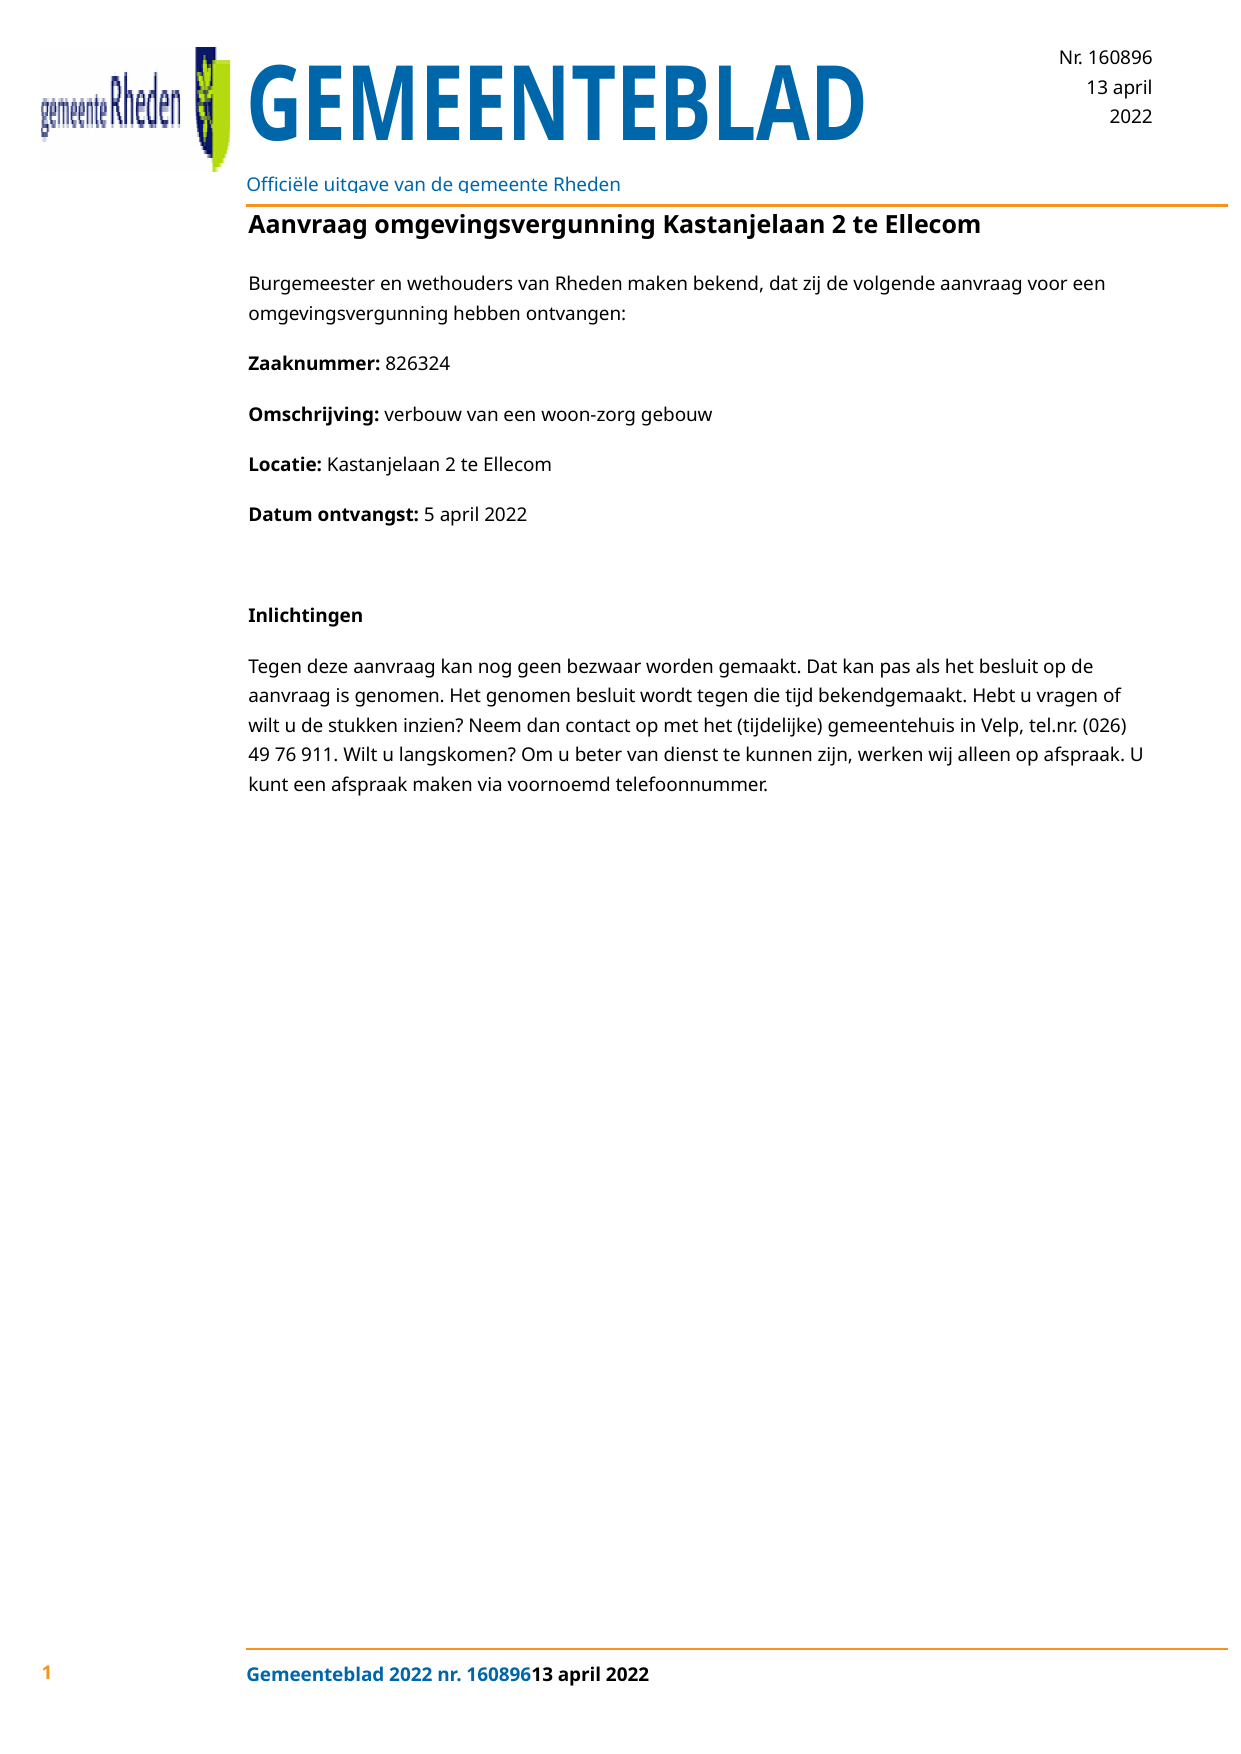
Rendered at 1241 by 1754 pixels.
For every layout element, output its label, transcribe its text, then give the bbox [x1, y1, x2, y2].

picture [41, 47, 231, 172]
text Inlichtingen [248, 602, 1152, 628]
text Zaaknummer: 826324 [248, 350, 1152, 376]
text Aanvraag omgevingsvergunning Kastanjelaan 2 te Ellecom [248, 207, 1152, 241]
text Datum ontvangst: 5 april 2022 [248, 502, 1152, 527]
text Omschrijving: verbouw van een woon-zorg gebouw [248, 401, 1152, 426]
text Tegen deze aanvraag kan nog geen bezwaar worden gemaakt. Dat kan pas als het besluit op de aanvraag is genomen. Het genomen besluit wordt tegen die tijd bekendgemaakt. Hebt u vragen of wilt u de stukken inzien? Neem dan contact op met het (tijdelijke) gemeentehuis in Velp, tel.nr. (026) 49 76 911. Wilt u langskomen? Om u beter van dienst te kunnen zijn, werken wij alleen op afspraak. U kunt een afspraak maken via voornoemd telefoonnummer. [248, 653, 1152, 797]
text Locatie: Kastanjelaan 2 te Ellecom [248, 451, 1152, 477]
text Burgemeester en wethouders van Rheden maken bekend, dat zij de volgende aanvraag voor een omgevingsvergunning hebben ontvangen: [248, 270, 1152, 326]
